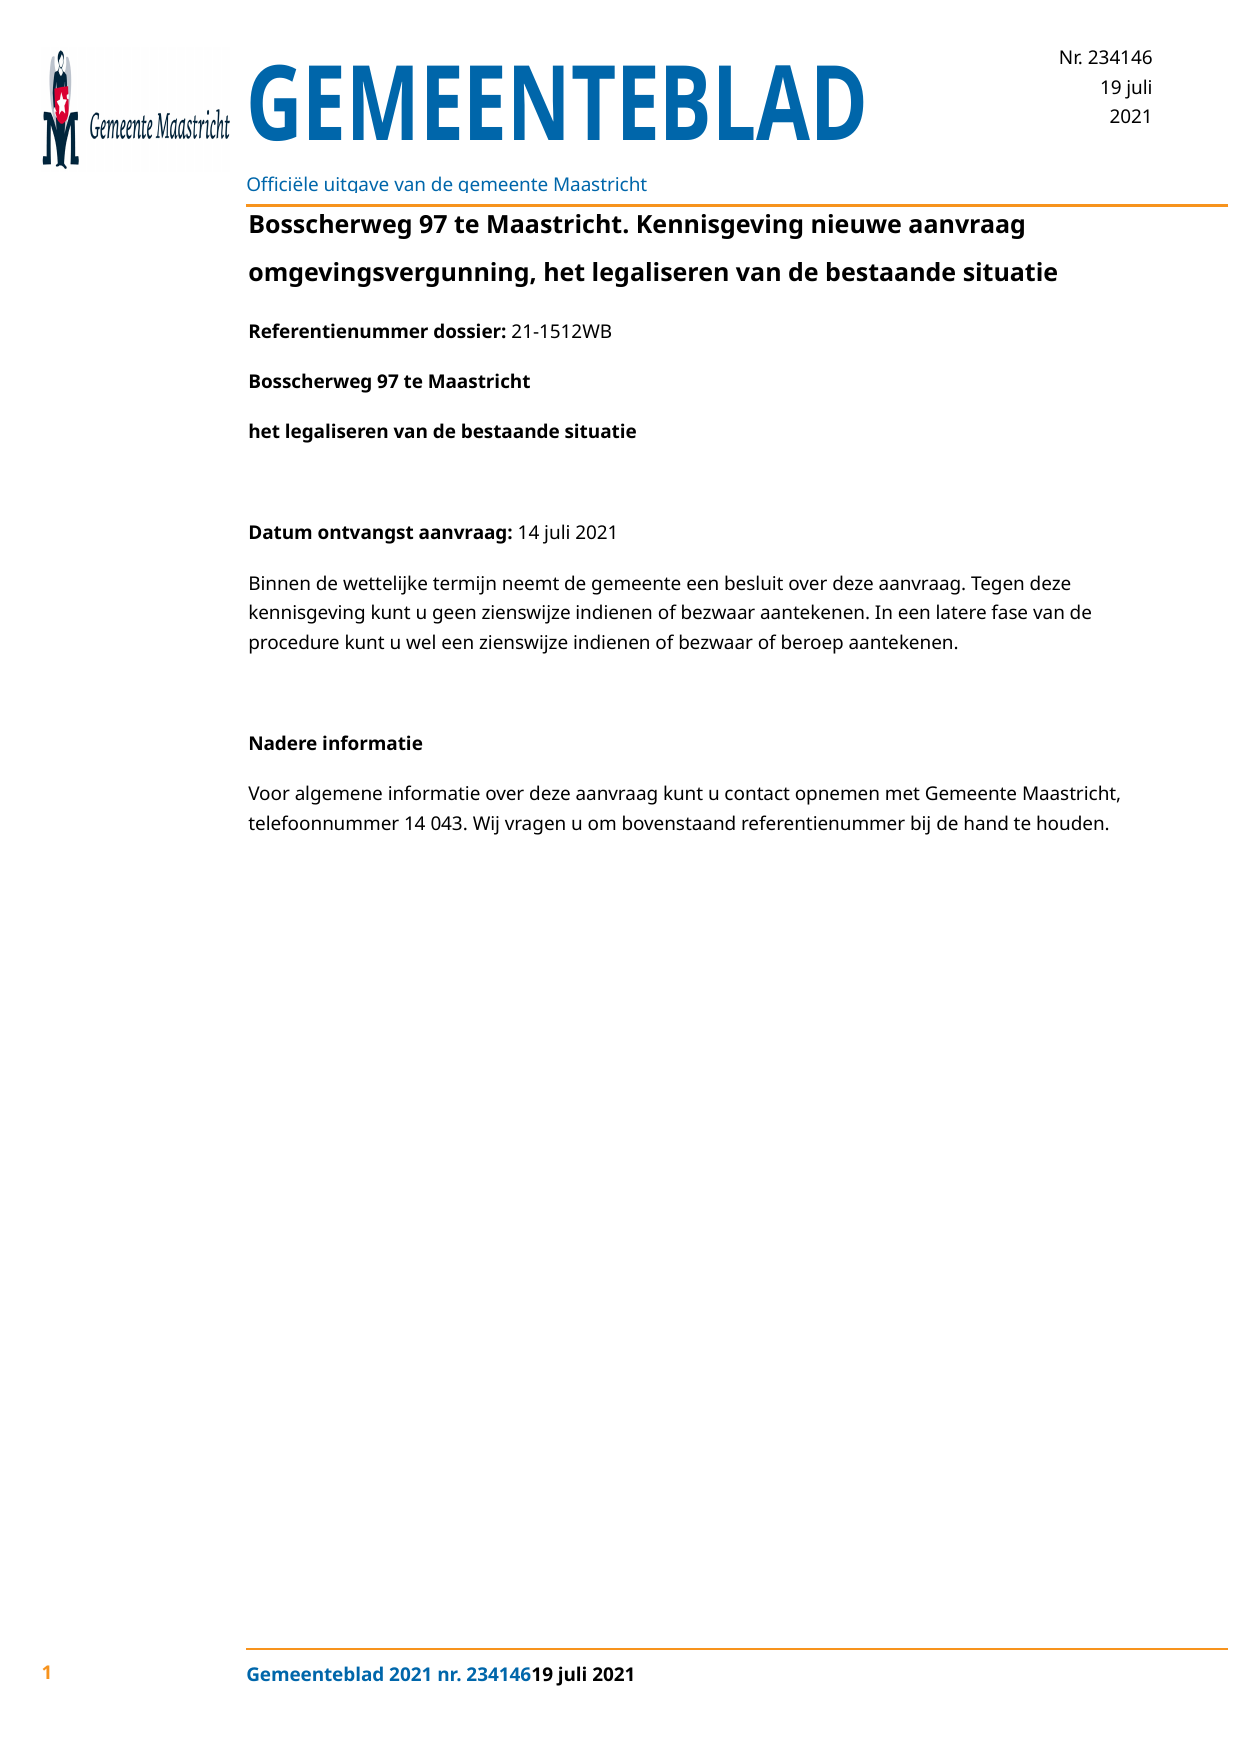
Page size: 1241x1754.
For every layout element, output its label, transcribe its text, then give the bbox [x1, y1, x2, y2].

text Bosscherweg 97 te Maastricht [248, 368, 1152, 394]
text Nadere informatie [248, 730, 1152, 756]
text Voor algemene informatie over deze aanvraag kunt u contact opnemen met Gemeente Maastricht, telefoonnummer 14 043. Wij vragen u om bovenstaand referentienummer bij de hand te houden. [248, 780, 1152, 836]
picture [41, 47, 231, 172]
text Datum ontvangst aanvraag: 14 juli 2021 [248, 519, 1152, 545]
text Referentienummer dossier: 21-1512WB [248, 318, 1152, 344]
text Bosscherweg 97 te Maastricht. Kennisgeving nieuwe aanvraag omgevingsvergunning, het legaliseren van de bestaande situatie [248, 207, 1152, 288]
text het legaliseren van de bestaande situatie [248, 419, 1152, 444]
text Binnen de wettelijke termijn neemt de gemeente een besluit over deze aanvraag. Tegen deze kennisgeving kunt u geen zienswijze indienen of bezwaar aantekenen. In een latere fase van de procedure kunt u wel een zienswijze indienen of bezwaar of beroep aantekenen. [248, 570, 1152, 655]
